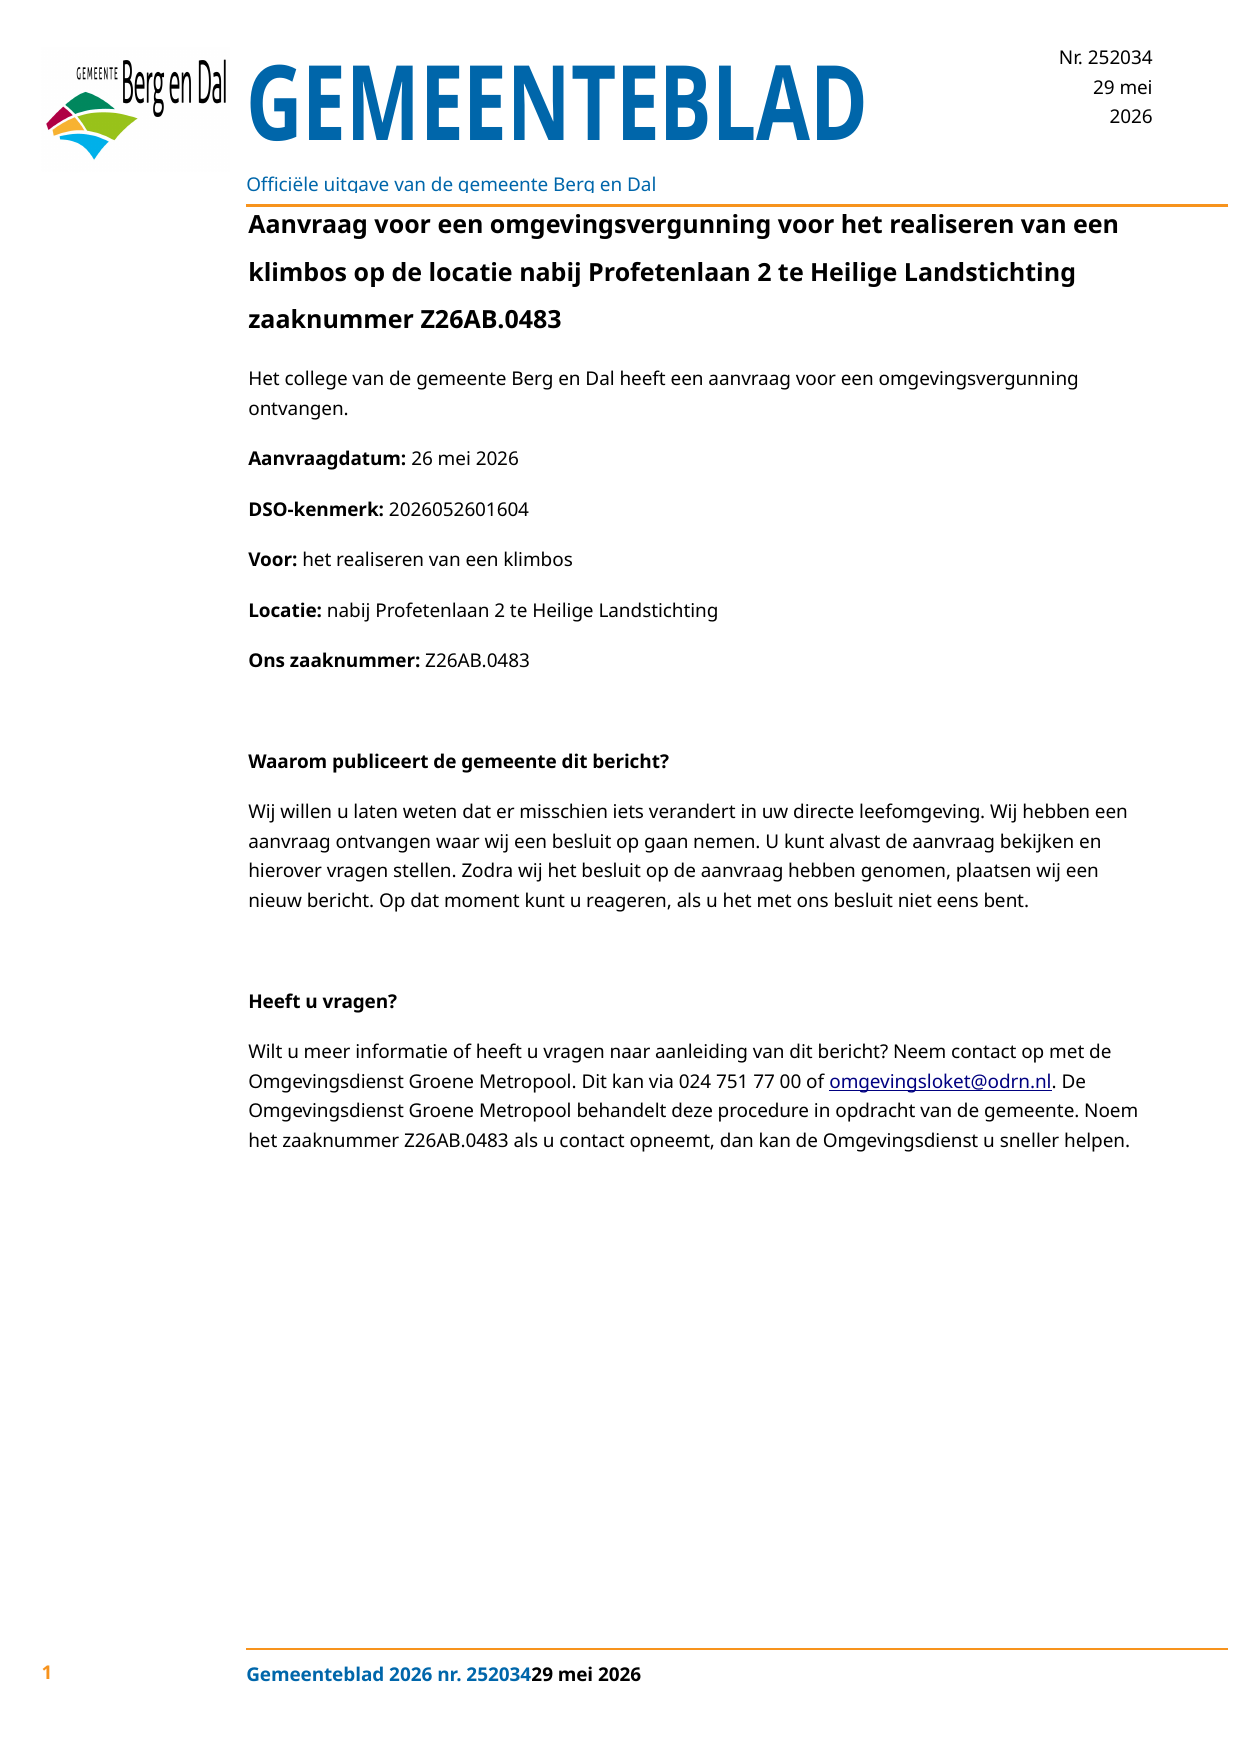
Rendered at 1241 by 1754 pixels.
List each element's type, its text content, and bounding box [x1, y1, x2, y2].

text Het college van de gemeente Berg en Dal heeft een aanvraag voor een omgevingsvergunning ontvangen. [248, 366, 1152, 421]
text Heeft u vragen? [248, 988, 1152, 1014]
text Aanvraag voor een omgevingsvergunning voor het realiseren van een klimbos op de locatie nabij Profetenlaan 2 te Heilige Landstichting zaaknummer Z26AB.0483 [248, 207, 1152, 336]
text Wij willen u laten weten dat er misschien iets verandert in uw directe leefomgeving. Wij hebben een aanvraag ontvangen waar wij een besluit op gaan nemen. U kunt alvast de aanvraag bekijken en hierover vragen stellen. Zodra wij het besluit op de aanvraag hebben genomen, plaatsen wij een nieuw bericht. Op dat moment kunt u reageren, als u het met ons besluit niet eens bent. [248, 798, 1152, 913]
text Ons zaaknummer: Z26AB.0483 [248, 647, 1152, 673]
text Locatie: nabij Profetenlaan 2 te Heilige Landstichting [248, 597, 1152, 622]
text Wilt u meer informatie of heeft u vragen naar aanleiding van dit bericht? Neem contact op met de Omgevingsdienst Groene Metropool. Dit kan via 024 751 77 00 of omgevingsloket@odrn.nl. De Omgevingsdienst Groene Metropool behandelt deze procedure in opdracht van de gemeente. Noem het zaaknummer Z26AB.0483 als u contact opneemt, dan kan de Omgevingsdienst u sneller helpen. [248, 1038, 1152, 1153]
text Aanvraagdatum: 26 mei 2026 [248, 446, 1152, 471]
picture [41, 47, 231, 172]
text Voor: het realiseren van een klimbos [248, 546, 1152, 572]
text Waarom publiceert de gemeente dit bericht? [248, 748, 1152, 774]
text DSO-kenmerk: 2026052601604 [248, 496, 1152, 522]
